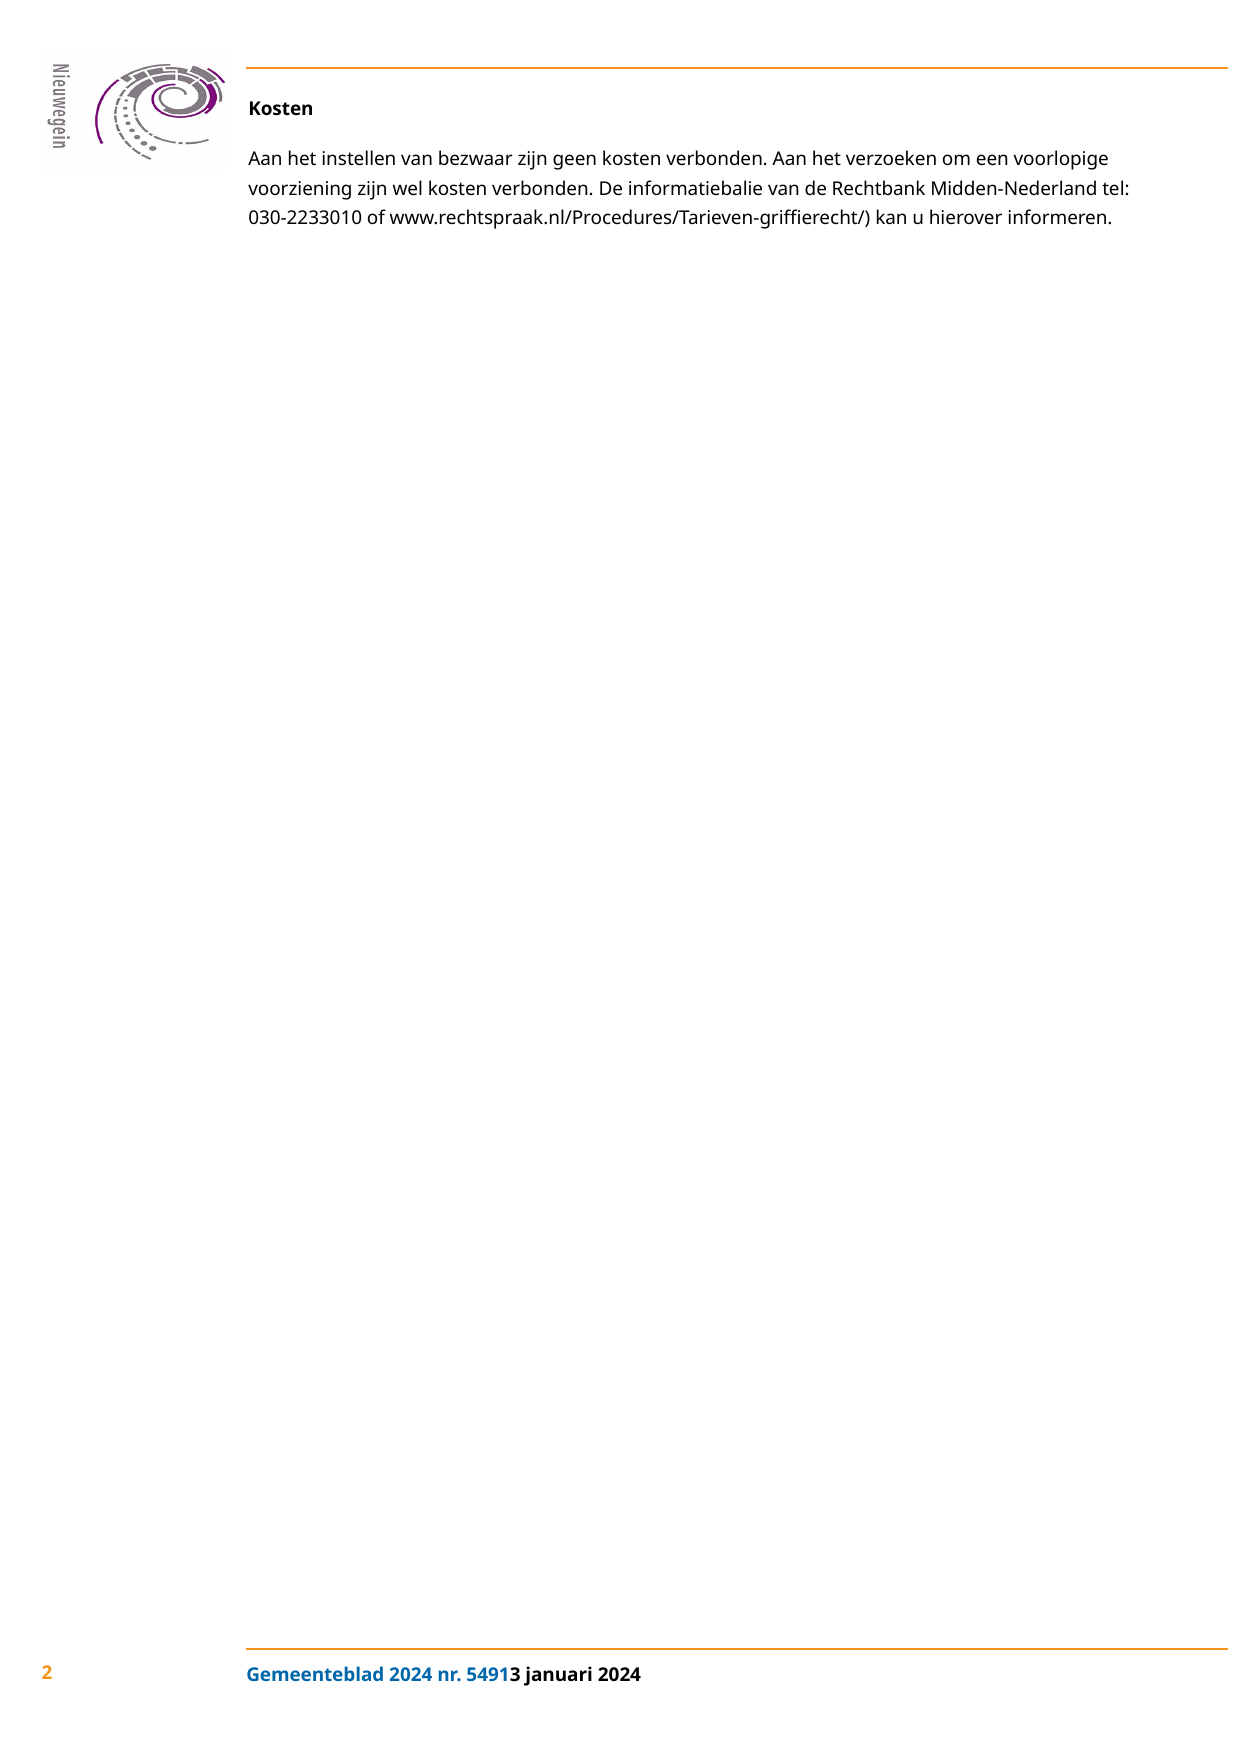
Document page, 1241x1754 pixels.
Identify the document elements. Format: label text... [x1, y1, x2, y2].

text Kosten [248, 95, 1152, 121]
picture [41, 47, 231, 172]
text Aan het instellen van bezwaar zijn geen kosten verbonden. Aan het verzoeken om een voorlopige voorziening zijn wel kosten verbonden. De informatiebalie van de Rechtbank Midden-Nederland tel: 030-2233010 of www.rechtspraak.nl/Procedures/Tarieven-griffierecht/) kan u hierover informeren. [248, 145, 1152, 230]
